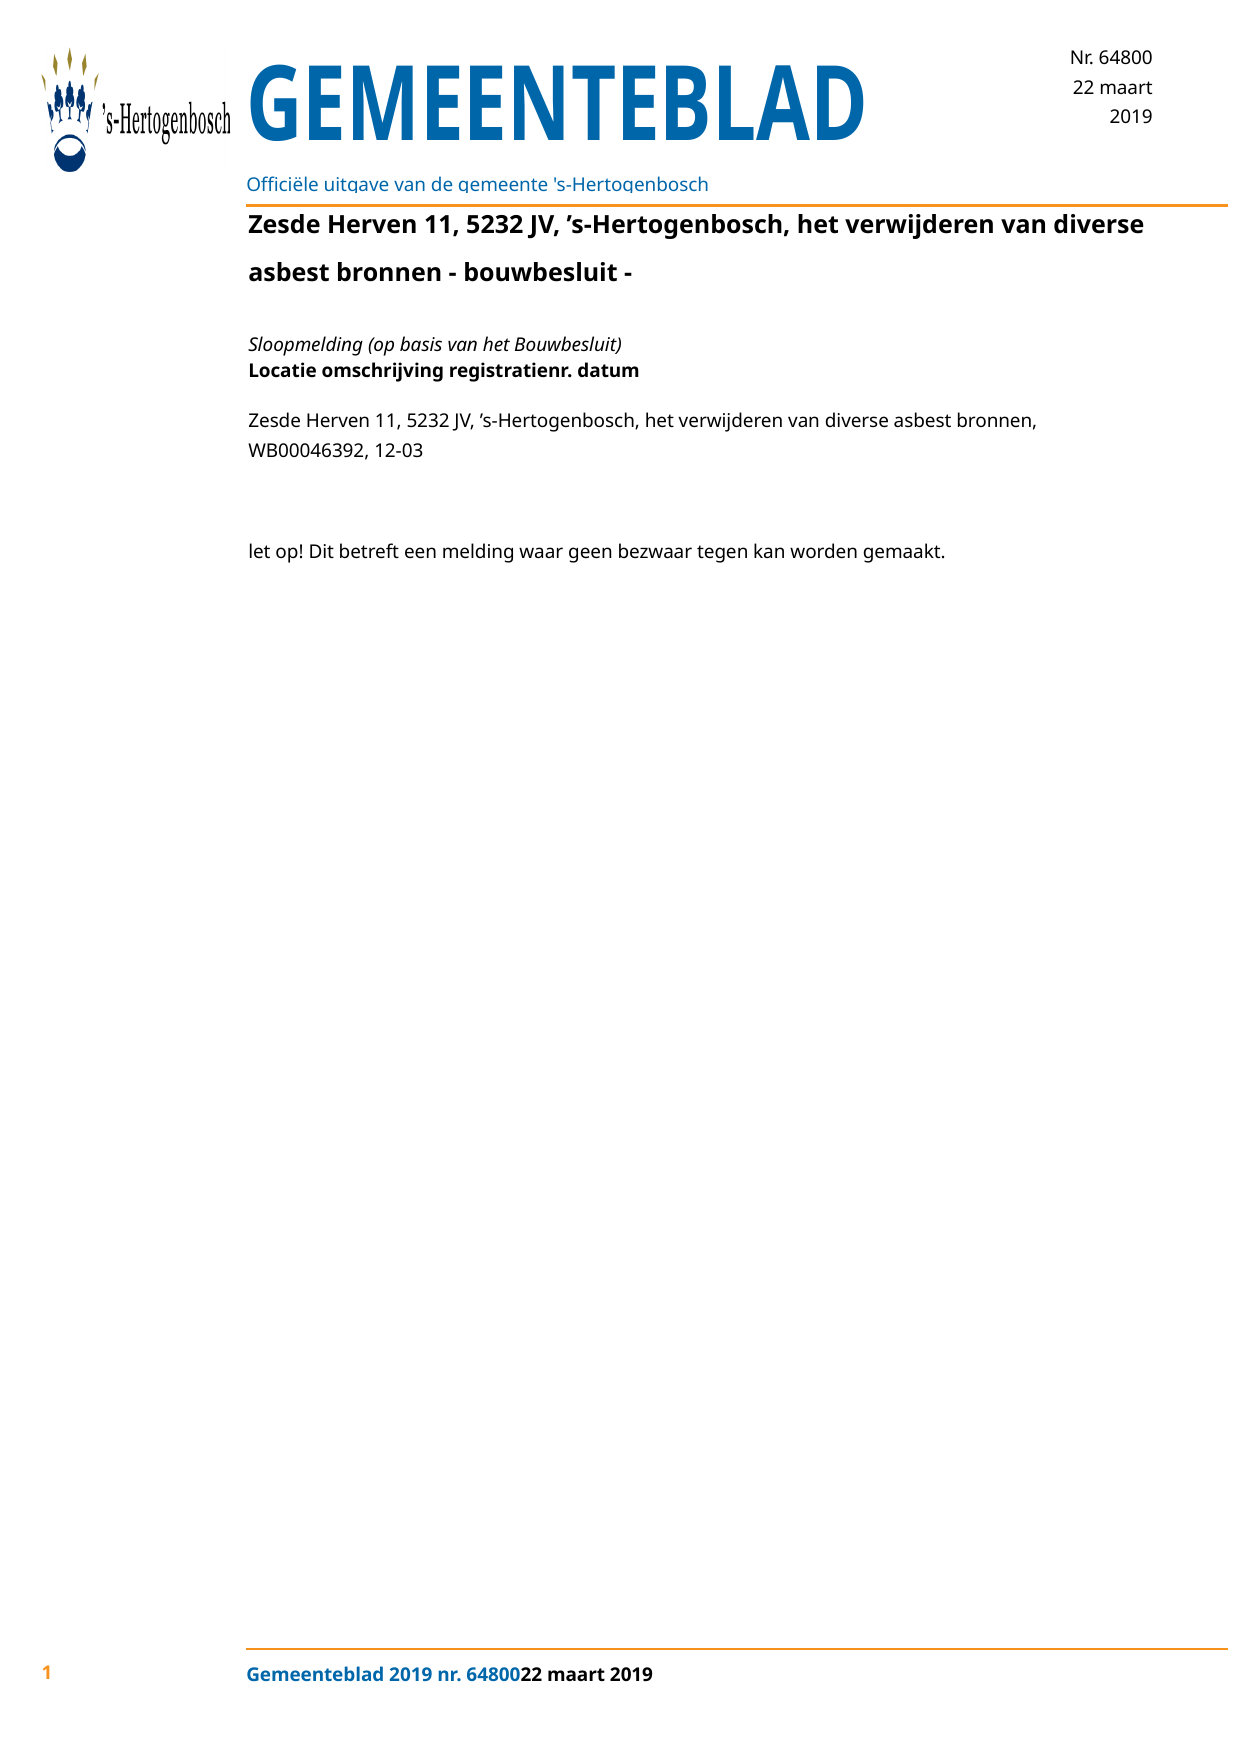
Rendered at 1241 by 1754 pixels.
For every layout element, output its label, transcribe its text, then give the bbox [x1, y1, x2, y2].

text let op! Dit betreft een melding waar geen bezwaar tegen kan worden gemaakt. [248, 538, 1152, 564]
picture [41, 47, 231, 172]
text Sloopmelding (op basis van het Bouwbesluit) [248, 331, 1152, 357]
text Locatie omschrijving registratienr. datum [248, 357, 1152, 383]
text Zesde Herven 11, 5232 JV, ’s-Hertogenbosch, het verwijderen van diverse asbest bronnen - bouwbesluit - [248, 207, 1152, 288]
text Zesde Herven 11, 5232 JV, ’s-Hertogenbosch, het verwijderen van diverse asbest bronnen, WB00046392, 12-03 [248, 408, 1152, 463]
